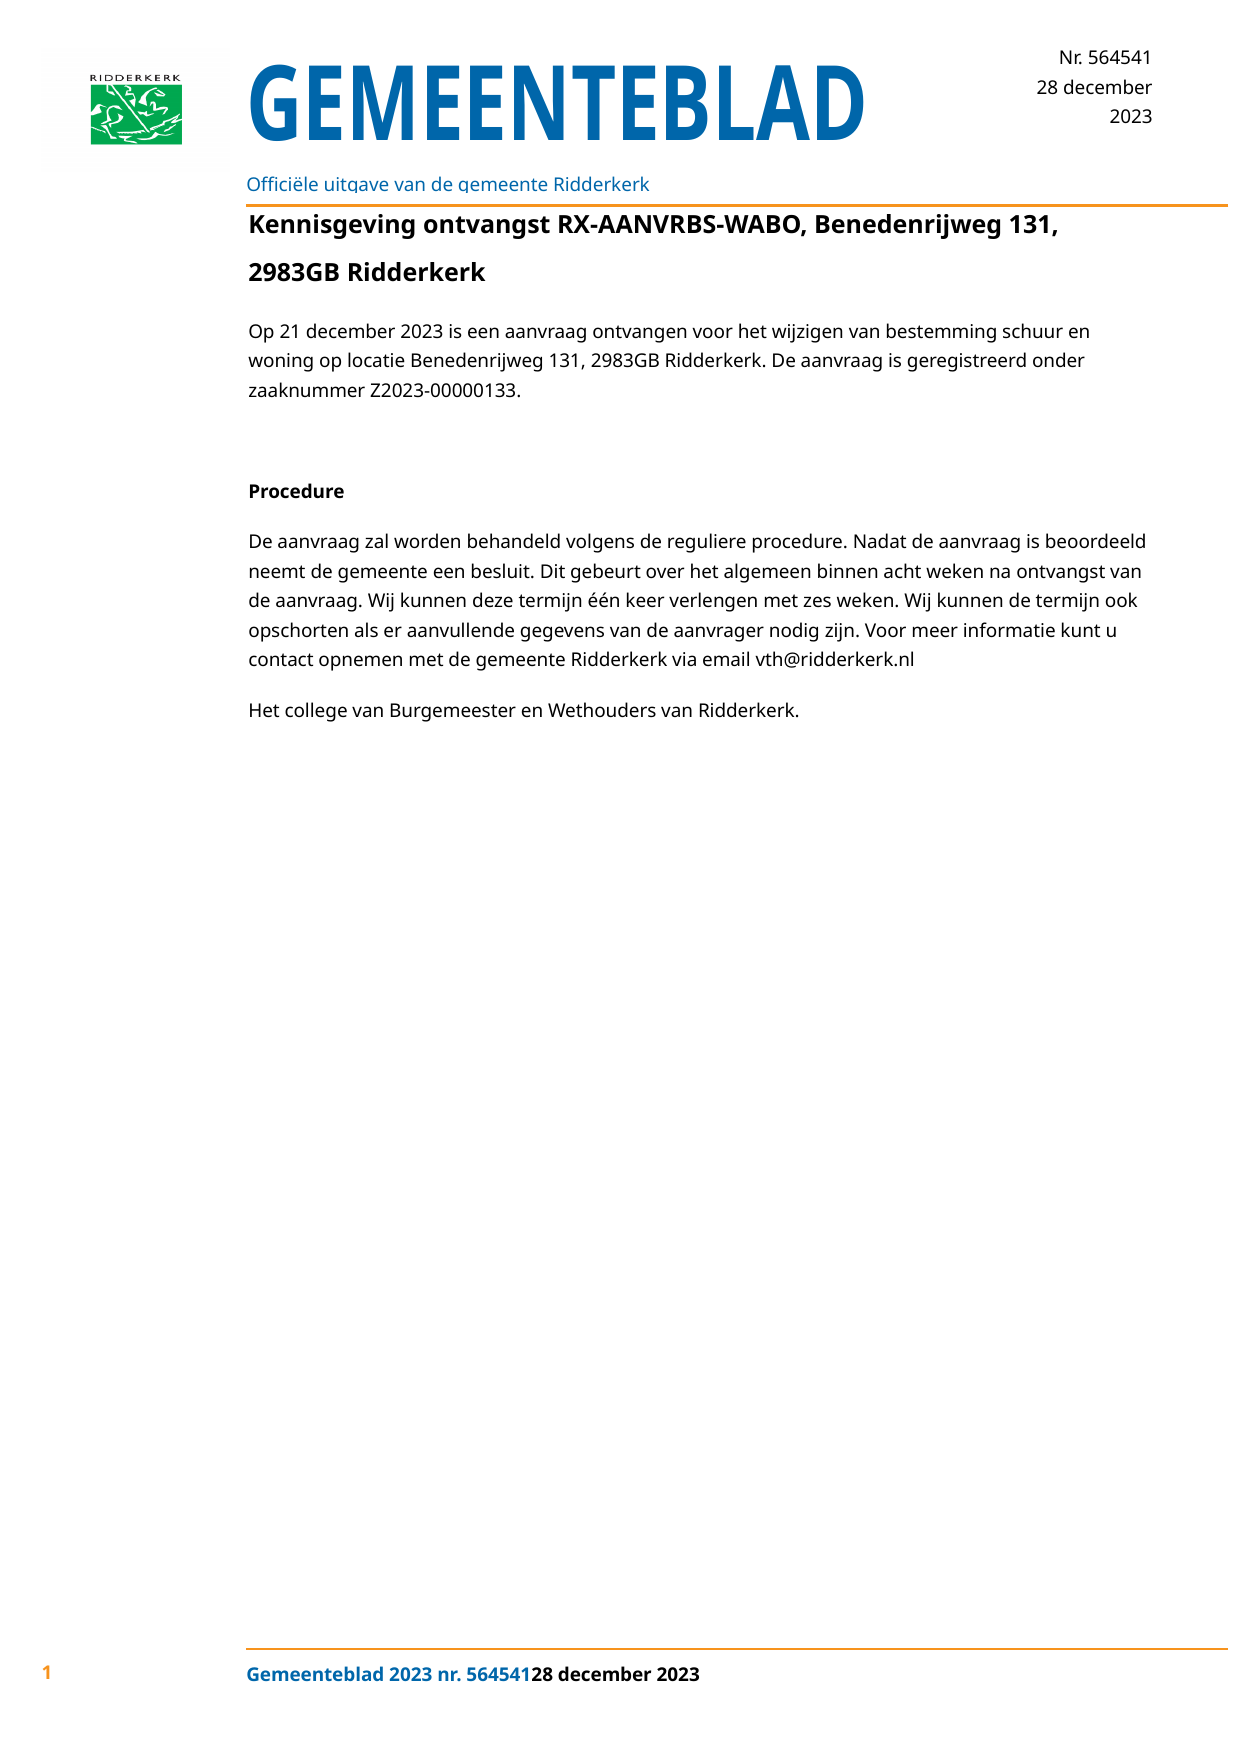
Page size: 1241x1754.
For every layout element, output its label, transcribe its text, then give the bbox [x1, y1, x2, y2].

text De aanvraag zal worden behandeld volgens de reguliere procedure. Nadat de aanvraag is beoordeeld neemt de gemeente een besluit. Dit gebeurt over het algemeen binnen acht weken na ontvangst van de aanvraag. Wij kunnen deze termijn één keer verlengen met zes weken. Wij kunnen de termijn ook opschorten als er aanvullende gegevens van de aanvrager nodig zijn. Voor meer informatie kunt u contact opnemen met de gemeente Ridderkerk via email vth@ridderkerk.nl [248, 528, 1152, 672]
text Procedure [248, 478, 1152, 504]
text Op 21 december 2023 is een aanvraag ontvangen voor het wijzigen van bestemming schuur en woning op locatie Benedenrijweg 131, 2983GB Ridderkerk. De aanvraag is geregistreerd onder zaaknummer Z2023-00000133. [248, 318, 1152, 403]
text Kennisgeving ontvangst RX-AANVRBS-WABO, Benedenrijweg 131, 2983GB Ridderkerk [248, 207, 1152, 288]
picture [41, 47, 231, 172]
text Het college van Burgemeester en Wethouders van Ridderkerk. [248, 697, 1152, 723]
